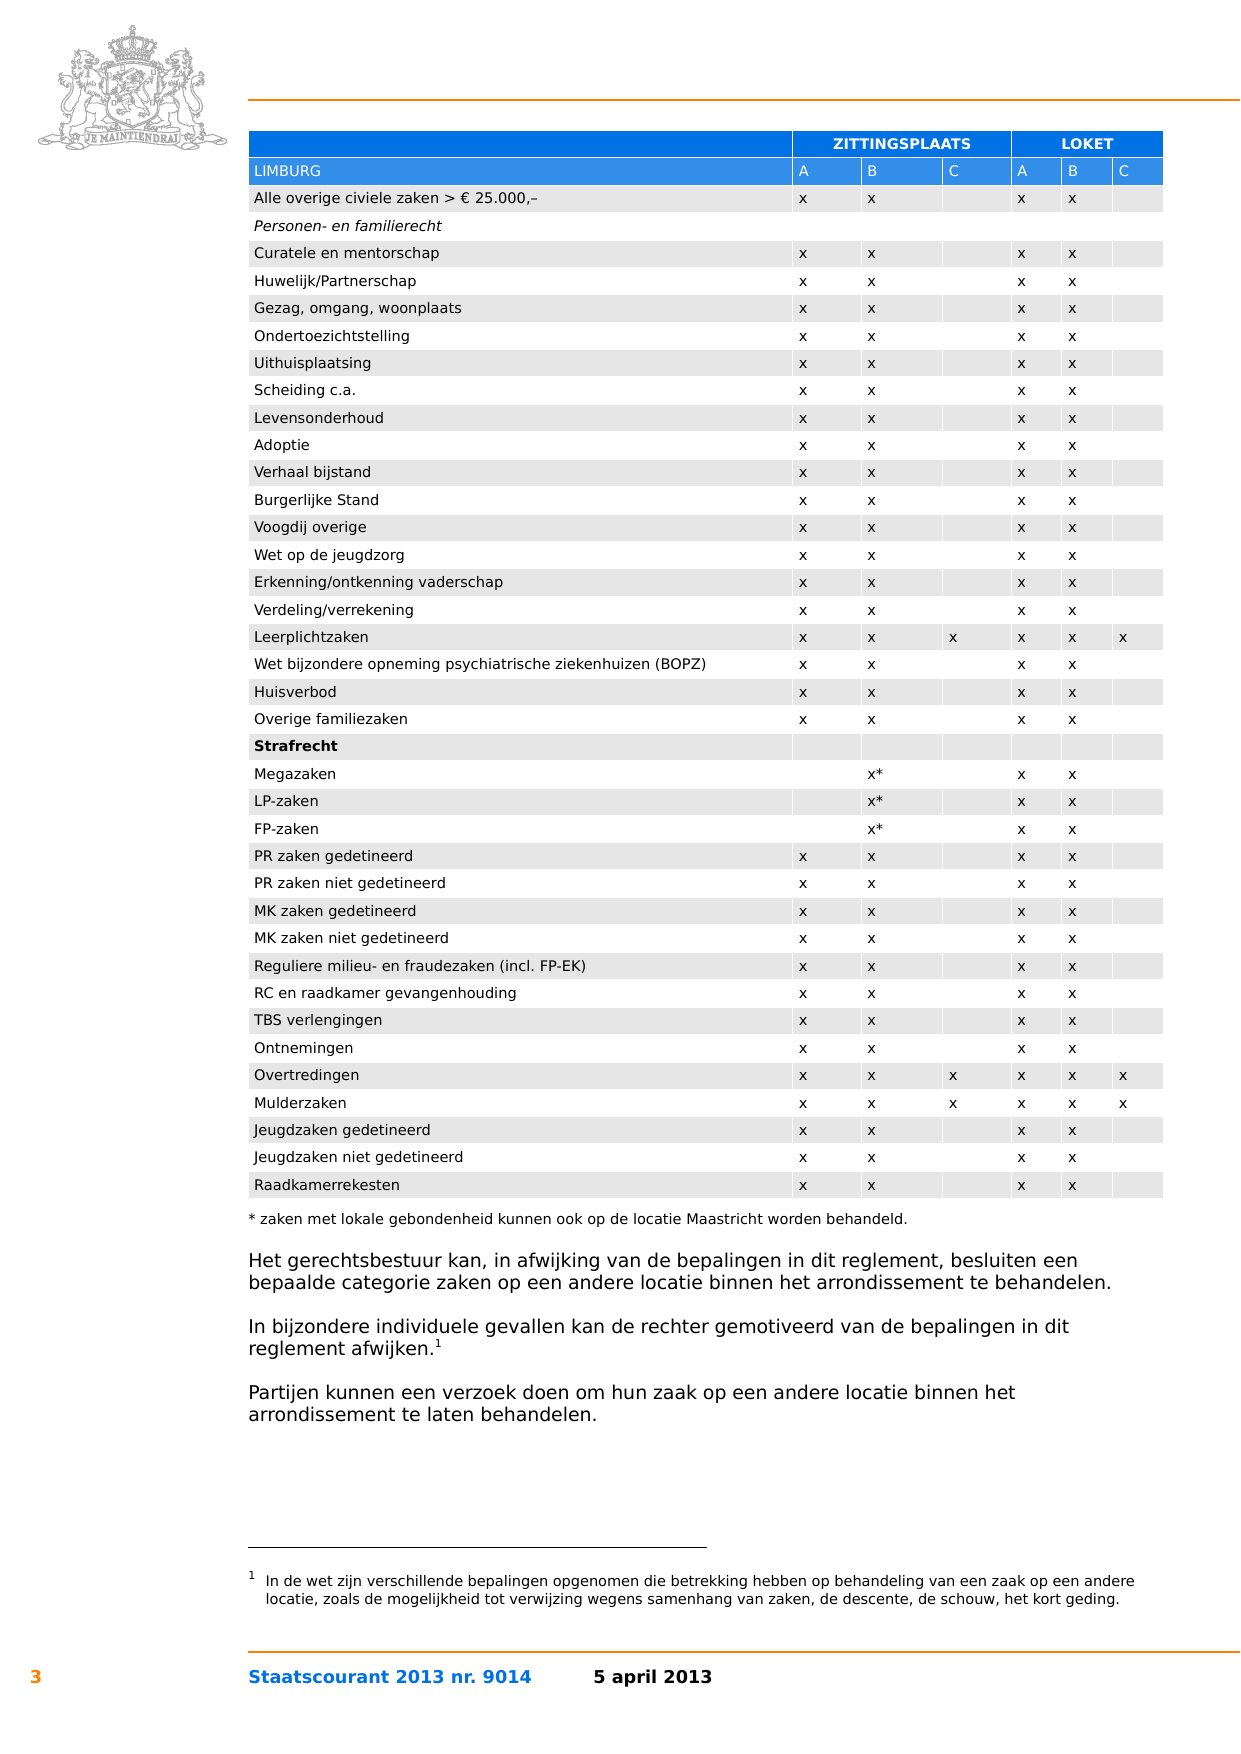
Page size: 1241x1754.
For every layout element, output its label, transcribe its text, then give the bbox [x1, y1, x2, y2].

table_cell x [1062, 953, 1112, 979]
table_cell x* [862, 761, 942, 787]
table_cell [943, 186, 1011, 212]
table_cell x [1062, 789, 1112, 815]
table_cell * zaken met lokale gebondenheid kunnen ook op de locatie Maastricht worden behandeld. [248, 1199, 1163, 1228]
table_cell x [862, 597, 942, 623]
table_header ZITTINGSPLAATS [793, 131, 1011, 157]
table_cell x [793, 460, 861, 486]
table_cell x [1012, 980, 1061, 1007]
table_cell x [1012, 542, 1061, 568]
table_header LOKET [1012, 131, 1163, 157]
table_cell x [1012, 651, 1061, 678]
table_cell [1113, 268, 1163, 294]
table_cell x [1012, 378, 1061, 404]
table_cell [943, 241, 1011, 267]
table_cell x [1062, 871, 1112, 897]
table_cell [943, 1117, 1011, 1143]
table_cell x [862, 241, 942, 267]
table_cell [1113, 925, 1163, 952]
table_cell x [1062, 761, 1112, 787]
table_cell Megazaken [249, 761, 792, 787]
table_cell [1113, 651, 1163, 678]
table_cell x [1113, 1090, 1163, 1116]
table_cell x [862, 1063, 942, 1089]
table_cell [943, 734, 1011, 760]
table_cell x [1062, 651, 1112, 678]
table_cell x [793, 597, 861, 623]
table_cell MK zaken niet gedetineerd [249, 925, 792, 952]
table_cell [1113, 706, 1163, 733]
table_cell [793, 761, 861, 787]
table_cell RC en raadkamer gevangenhouding [249, 980, 792, 1007]
table_cell x [1012, 1117, 1061, 1143]
table_cell Mulderzaken [249, 1090, 792, 1116]
table_cell x [793, 295, 861, 322]
table_cell [943, 1008, 1011, 1034]
table_cell [1113, 871, 1163, 897]
table_cell x [793, 925, 861, 952]
table_cell x [862, 569, 942, 596]
table_cell x [1062, 816, 1112, 842]
table_cell C [943, 158, 1011, 185]
table_cell Voogdij overige [249, 515, 792, 541]
table_cell x [1012, 597, 1061, 623]
table_cell x [793, 378, 861, 404]
table_cell [943, 871, 1011, 897]
table_cell x [862, 378, 942, 404]
table_cell x [1012, 241, 1061, 267]
table_cell [1062, 734, 1112, 760]
table_cell x [943, 1063, 1011, 1089]
table_cell x [862, 980, 942, 1007]
table_cell x [862, 268, 942, 294]
table_cell [943, 487, 1011, 513]
table_cell x [943, 1090, 1011, 1116]
table_cell x [862, 898, 942, 924]
table_cell Leerplichtzaken [249, 624, 792, 650]
table_header [249, 131, 792, 157]
text Partijen kunnen een verzoek doen om hun zaak op een andere locatie binnen het arrondissement te laten behandelen. [248, 1382, 1163, 1426]
table_cell A [793, 158, 861, 185]
table_cell Overige familiezaken [249, 706, 792, 733]
table_cell MK zaken gedetineerd [249, 898, 792, 924]
table_cell x [1062, 1063, 1112, 1089]
table_cell [943, 268, 1011, 294]
table_cell x [1012, 1172, 1061, 1198]
table_cell [943, 295, 1011, 322]
table_cell Jeugdzaken gedetineerd [249, 1117, 792, 1143]
table_cell [1113, 350, 1163, 376]
table_cell x [862, 295, 942, 322]
table_cell x [862, 432, 942, 459]
table_cell x [1012, 295, 1061, 322]
table_cell [1113, 1145, 1163, 1171]
table_cell [1113, 1008, 1163, 1034]
table_cell x [793, 432, 861, 459]
table_cell x [1062, 460, 1112, 486]
table_cell [943, 789, 1011, 815]
table_cell x [1062, 515, 1112, 541]
table_cell TBS verlengingen [249, 1008, 792, 1034]
table_cell x [1012, 624, 1061, 650]
table_cell [1113, 1117, 1163, 1143]
table_cell x [1012, 898, 1061, 924]
table_cell Verhaal bijstand [249, 460, 792, 486]
table_cell FP-zaken [249, 816, 792, 842]
table_cell [943, 925, 1011, 952]
table_cell x [1012, 569, 1061, 596]
table_cell [943, 213, 1011, 239]
table_cell x [793, 323, 861, 349]
table_cell x [1062, 1117, 1112, 1143]
table_cell x [943, 624, 1011, 650]
table_cell [1113, 378, 1163, 404]
table_cell x [1062, 378, 1112, 404]
table_cell Strafrecht [249, 734, 792, 760]
table_cell x [1062, 679, 1112, 705]
table_cell x [793, 569, 861, 596]
table_cell x [1012, 186, 1061, 212]
table_cell x [1062, 405, 1112, 431]
table_cell x [862, 186, 942, 212]
table_cell x [1012, 843, 1061, 869]
table_cell [1062, 213, 1112, 239]
table_cell [943, 898, 1011, 924]
table_cell [943, 679, 1011, 705]
table_cell Uithuisplaatsing [249, 350, 792, 376]
text In bijzondere individuele gevallen kan de rechter gemotiveerd van de bepalingen in dit reglement afwijken. [248, 1316, 1163, 1360]
table_cell Huisverbod [249, 679, 792, 705]
table_cell [793, 816, 861, 842]
table_cell PR zaken niet gedetineerd [249, 871, 792, 897]
table_cell [793, 213, 861, 239]
table_cell x [862, 871, 942, 897]
table_cell [943, 515, 1011, 541]
table_cell x [862, 925, 942, 952]
text Het gerechtsbestuur kan, in afwijking van de bepalingen in dit reglement, besluiten een bepaalde categorie zaken op een andere locatie binnen het arrondissement te behandelen. [248, 1250, 1163, 1294]
table_cell x [862, 953, 942, 979]
table_cell x [1062, 1035, 1112, 1061]
table_cell x [793, 843, 861, 869]
table_cell [1113, 734, 1163, 760]
table_cell [943, 323, 1011, 349]
table_cell x [793, 186, 861, 212]
table_cell x [1062, 1172, 1112, 1198]
table_cell A [1012, 158, 1061, 185]
table_cell C [1113, 158, 1163, 185]
table_cell Jeugdzaken niet gedetineerd [249, 1145, 792, 1171]
text In de wet zijn verschillende bepalingen opgenomen die betrekking hebben op behandeling van een zaak op een andere locatie, zoals de mogelijkheid tot verwijzing wegens samenhang van zaken, de descente, de schouw, het kort geding. [248, 1569, 1163, 1608]
table_cell x [1062, 843, 1112, 869]
table_cell [1113, 213, 1163, 239]
table_cell x [1012, 1063, 1061, 1089]
table_cell x [793, 515, 861, 541]
table_cell x [793, 350, 861, 376]
table_cell x [1012, 679, 1061, 705]
table_cell [1113, 843, 1163, 869]
table_cell x [862, 1145, 942, 1171]
table_cell x [862, 1035, 942, 1061]
table_cell x [793, 624, 861, 650]
table_cell x [1062, 186, 1112, 212]
table_cell x [793, 980, 861, 1007]
table_cell x [862, 1117, 942, 1143]
table_cell x [1062, 350, 1112, 376]
table_cell [943, 378, 1011, 404]
table_cell x [1062, 1145, 1112, 1171]
table_cell [943, 1145, 1011, 1171]
table_cell [1113, 515, 1163, 541]
table_cell x [1012, 761, 1061, 787]
table_cell LIMBURG [249, 158, 792, 185]
table_cell x [793, 898, 861, 924]
table_cell [943, 761, 1011, 787]
table_cell [943, 651, 1011, 678]
table_cell x [1012, 405, 1061, 431]
table_cell x [862, 515, 942, 541]
table_cell Ondertoezichtstelling [249, 323, 792, 349]
table_cell [793, 789, 861, 815]
table_cell x [1062, 1008, 1112, 1034]
table_cell [793, 734, 861, 760]
table_cell [1113, 460, 1163, 486]
table_cell [1113, 186, 1163, 212]
table_cell [1113, 323, 1163, 349]
table_cell x [1062, 323, 1112, 349]
table_cell x [1012, 268, 1061, 294]
table_cell x [862, 679, 942, 705]
table_cell x [1012, 871, 1061, 897]
table_cell x [1062, 569, 1112, 596]
table_cell x [1012, 1008, 1061, 1034]
table_cell x [862, 624, 942, 650]
table_cell x [1062, 487, 1112, 513]
table_cell x* [862, 816, 942, 842]
table_cell x [1012, 789, 1061, 815]
table_cell [1113, 295, 1163, 322]
table_cell B [1062, 158, 1112, 185]
table_cell x [793, 542, 861, 568]
table_cell x [1062, 706, 1112, 733]
table_cell x [793, 1172, 861, 1198]
table_cell x [862, 706, 942, 733]
table_cell [943, 569, 1011, 596]
table_cell Wet op de jeugdzorg [249, 542, 792, 568]
table_cell Raadkamerrekesten [249, 1172, 792, 1198]
table_cell Curatele en mentorschap [249, 241, 792, 267]
table_cell [1113, 953, 1163, 979]
table_cell x [1012, 1145, 1061, 1171]
table_cell x [793, 651, 861, 678]
table_cell x [1062, 295, 1112, 322]
table_cell [862, 213, 942, 239]
table_cell Verdeling/verrekening [249, 597, 792, 623]
table_cell x [862, 651, 942, 678]
table_cell x [1062, 597, 1112, 623]
table_cell x [862, 323, 942, 349]
table_cell x [793, 1145, 861, 1171]
table_cell x [1062, 241, 1112, 267]
table_cell [1113, 241, 1163, 267]
table_cell Levensonderhoud [249, 405, 792, 431]
table_cell x [1062, 898, 1112, 924]
table_cell Erkenning/ontkenning vaderschap [249, 569, 792, 596]
table_cell LP-zaken [249, 789, 792, 815]
table_cell Huwelijk/Partnerschap [249, 268, 792, 294]
table_cell x [793, 871, 861, 897]
table_cell x [1012, 487, 1061, 513]
table_cell [1113, 789, 1163, 815]
table_cell [943, 816, 1011, 842]
table_cell x [862, 1090, 942, 1116]
table_cell x [862, 350, 942, 376]
table_cell x [1012, 925, 1061, 952]
table_cell B [862, 158, 942, 185]
table_cell [1113, 487, 1163, 513]
table_cell Reguliere milieu- en fraudezaken (incl. FP-EK) [249, 953, 792, 979]
table_cell [1113, 898, 1163, 924]
table_cell x [793, 487, 861, 513]
table_cell [943, 405, 1011, 431]
table_cell x [1062, 1090, 1112, 1116]
table_cell x [862, 1172, 942, 1198]
table_cell x [1012, 706, 1061, 733]
table_cell [1113, 405, 1163, 431]
table_cell [943, 953, 1011, 979]
table_cell x [793, 706, 861, 733]
table_cell x [862, 460, 942, 486]
table_cell [943, 542, 1011, 568]
picture [38, 25, 227, 150]
table_cell Scheiding c.a. [249, 378, 792, 404]
table_cell Adoptie [249, 432, 792, 459]
table_cell [1113, 1035, 1163, 1061]
table_cell [1113, 1172, 1163, 1198]
table_cell [1113, 569, 1163, 596]
table_cell x [793, 268, 861, 294]
table_cell x [1012, 460, 1061, 486]
table_cell [1113, 542, 1163, 568]
table_cell x [1062, 432, 1112, 459]
table_cell [1113, 980, 1163, 1007]
table_cell [943, 843, 1011, 869]
table_cell x [793, 679, 861, 705]
table_cell x [793, 953, 861, 979]
table_cell x [1012, 323, 1061, 349]
table_cell [943, 350, 1011, 376]
table_cell x [1012, 1090, 1061, 1116]
table_cell x [1062, 624, 1112, 650]
table_cell x [862, 487, 942, 513]
table_cell [862, 734, 942, 760]
table_cell x [1012, 1035, 1061, 1061]
table_cell x [862, 1008, 942, 1034]
table_cell x [1012, 350, 1061, 376]
table_cell Gezag, omgang, woonplaats [249, 295, 792, 322]
table_cell Ontnemingen [249, 1035, 792, 1061]
table_cell x [862, 405, 942, 431]
table_cell x [1012, 953, 1061, 979]
table_cell [1113, 679, 1163, 705]
table_cell x [793, 241, 861, 267]
table_cell x [1012, 816, 1061, 842]
table_cell x [793, 1035, 861, 1061]
table_cell [1012, 213, 1061, 239]
table_cell Personen- en familierecht [249, 213, 792, 239]
table_cell [1113, 761, 1163, 787]
table_cell [943, 597, 1011, 623]
table_cell x [793, 1008, 861, 1034]
table_cell x [1062, 268, 1112, 294]
table_cell x [1012, 515, 1061, 541]
table_cell PR zaken gedetineerd [249, 843, 792, 869]
table_cell x [793, 1090, 861, 1116]
table_cell x [1113, 1063, 1163, 1089]
table_cell [1113, 597, 1163, 623]
table_cell x [793, 1063, 861, 1089]
table_cell [943, 980, 1011, 1007]
table_cell [943, 1035, 1011, 1061]
table_cell [1012, 734, 1061, 760]
table_cell x* [862, 789, 942, 815]
table_cell [943, 1172, 1011, 1198]
table_cell x [1062, 980, 1112, 1007]
table_cell [943, 706, 1011, 733]
table_cell x [862, 843, 942, 869]
table_cell Alle overige civiele zaken > € 25.000,– [249, 186, 792, 212]
table_cell x [1012, 432, 1061, 459]
table_cell Burgerlijke Stand [249, 487, 792, 513]
table_cell x [862, 542, 942, 568]
table_cell [943, 432, 1011, 459]
table_cell [943, 460, 1011, 486]
table_cell x [1062, 925, 1112, 952]
table_cell Wet bijzondere opneming psychiatrische ziekenhuizen (BOPZ) [249, 651, 792, 678]
table_cell x [793, 405, 861, 431]
table_cell Overtredingen [249, 1063, 792, 1089]
table_cell x [793, 1117, 861, 1143]
table_cell x [1062, 542, 1112, 568]
table_cell [1113, 816, 1163, 842]
table_cell [1113, 432, 1163, 459]
table_cell x [1113, 624, 1163, 650]
